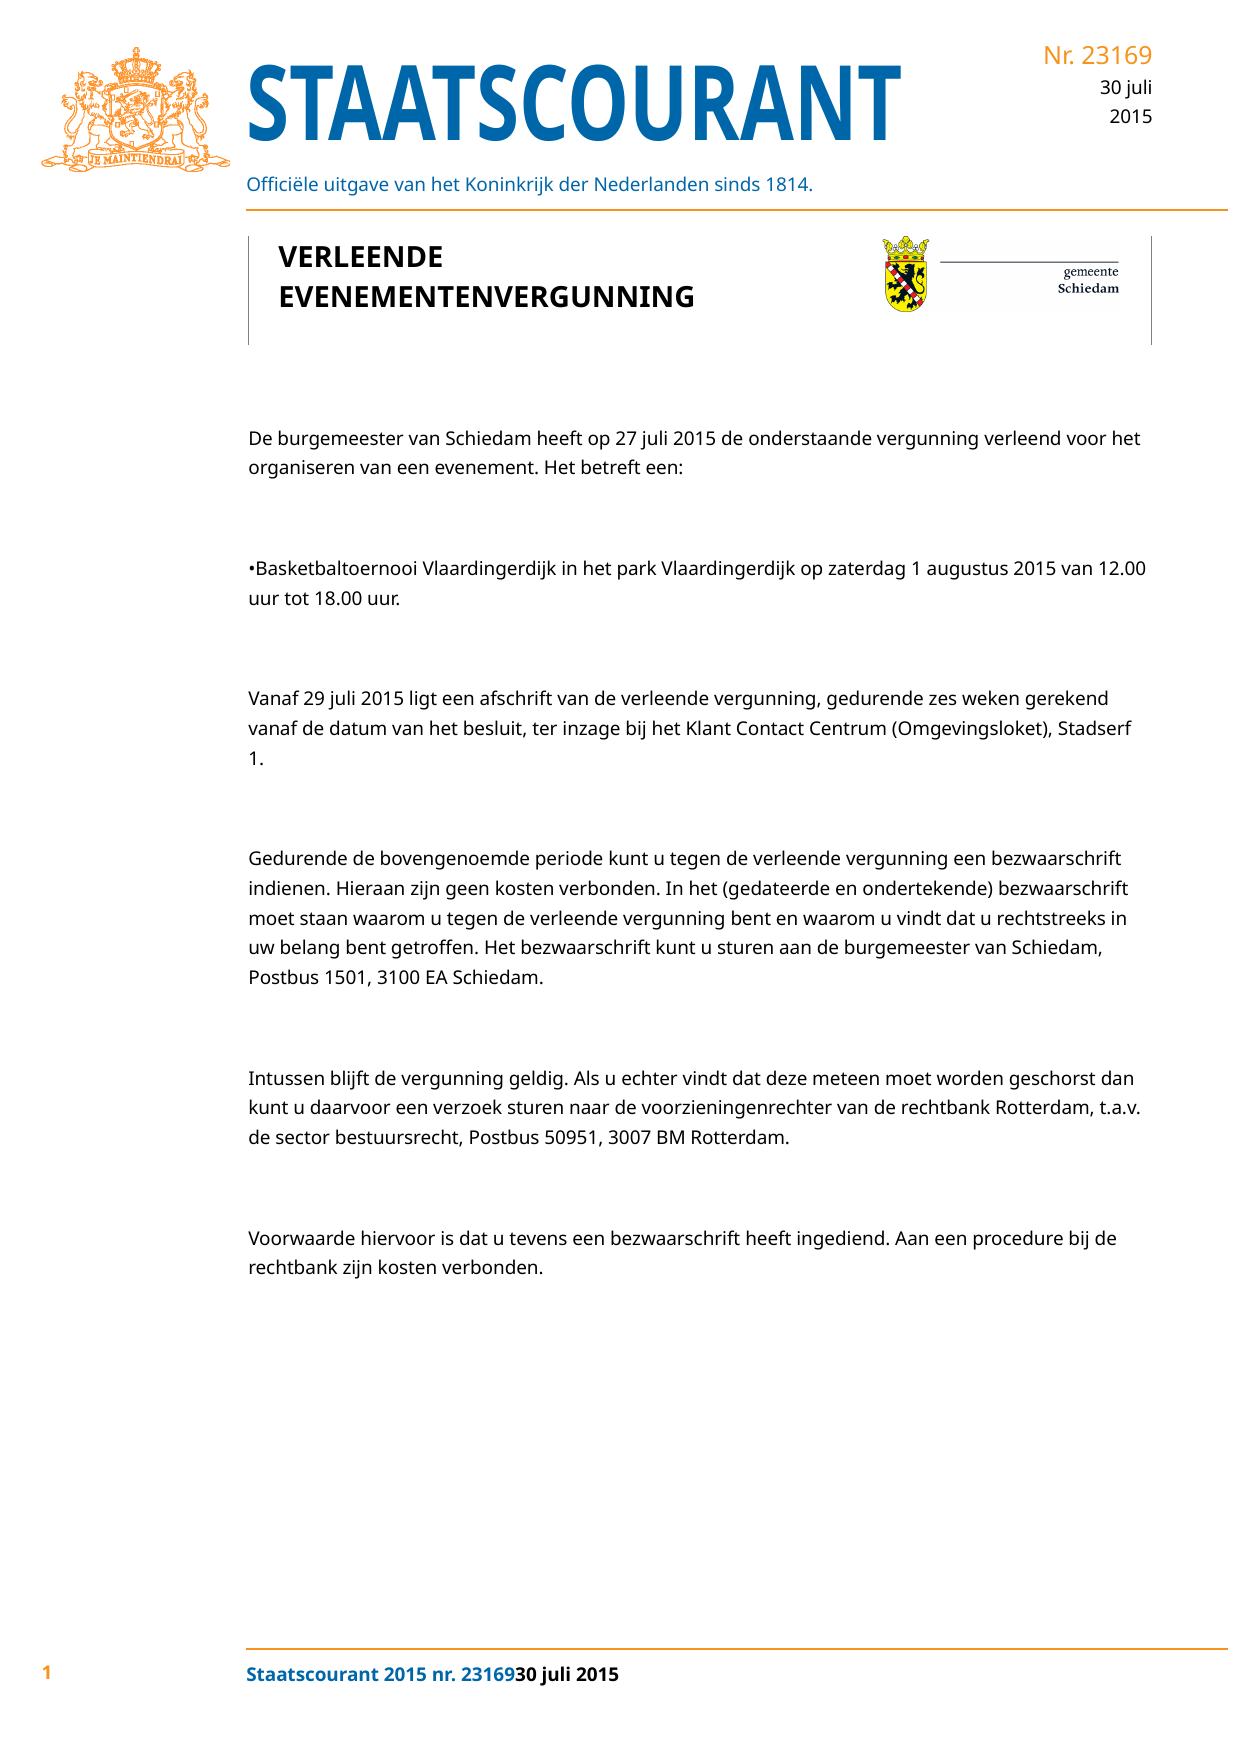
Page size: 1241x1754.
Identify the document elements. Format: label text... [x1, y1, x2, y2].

text •Basketbaltoernooi Vlaardingerdijk in het park Vlaardingerdijk op zaterdag 1 augustus 2015 van 12.00 uur tot 18.00 uur. [248, 555, 1152, 610]
table_header [850, 236, 1151, 345]
picture [882, 236, 1119, 312]
table_header VERLEENDE EVENEMENTENVERGUNNING [249, 236, 850, 345]
text Intussen blijft de vergunning geldig. Als u echter vindt dat deze meteen moet worden geschorst dan kunt u daarvoor een verzoek sturen naar de voorzieningenrechter van de rechtbank Rotterdam, t.a.v. de sector bestuursrecht, Postbus 50951, 3007 BM Rotterdam. [248, 1065, 1152, 1149]
text De burgemeester van Schiedam heeft op 27 juli 2015 de onderstaande vergunning verleend voor het organiseren van een evenement. Het betreft een: [248, 425, 1152, 480]
text Voorwaarde hiervoor is dat u tevens een bezwaarschrift heeft ingediend. Aan een procedure bij de rechtbank zijn kosten verbonden. [248, 1225, 1152, 1280]
picture [41, 47, 231, 172]
text Gedurende de bovengenoemde periode kunt u tegen de verleende vergunning een bezwaarschrift indienen. Hieraan zijn geen kosten verbonden. In het (gedateerde en ondertekende) bezwaarschrift moet staan waarom u tegen de verleende vergunning bent en waarom u vindt dat u rechtstreeks in uw belang bent getroffen. Het bezwaarschrift kunt u sturen aan de burgemeester van Schiedam, Postbus 1501, 3100 EA Schiedam. [248, 846, 1152, 989]
text Vanaf 29 juli 2015 ligt een afschrift van de verleende vergunning, gedurende zes weken gerekend vanaf de datum van het besluit, ter inzage bij het Klant Contact Centrum (Omgevingsloket), Stadserf 1. [248, 686, 1152, 770]
